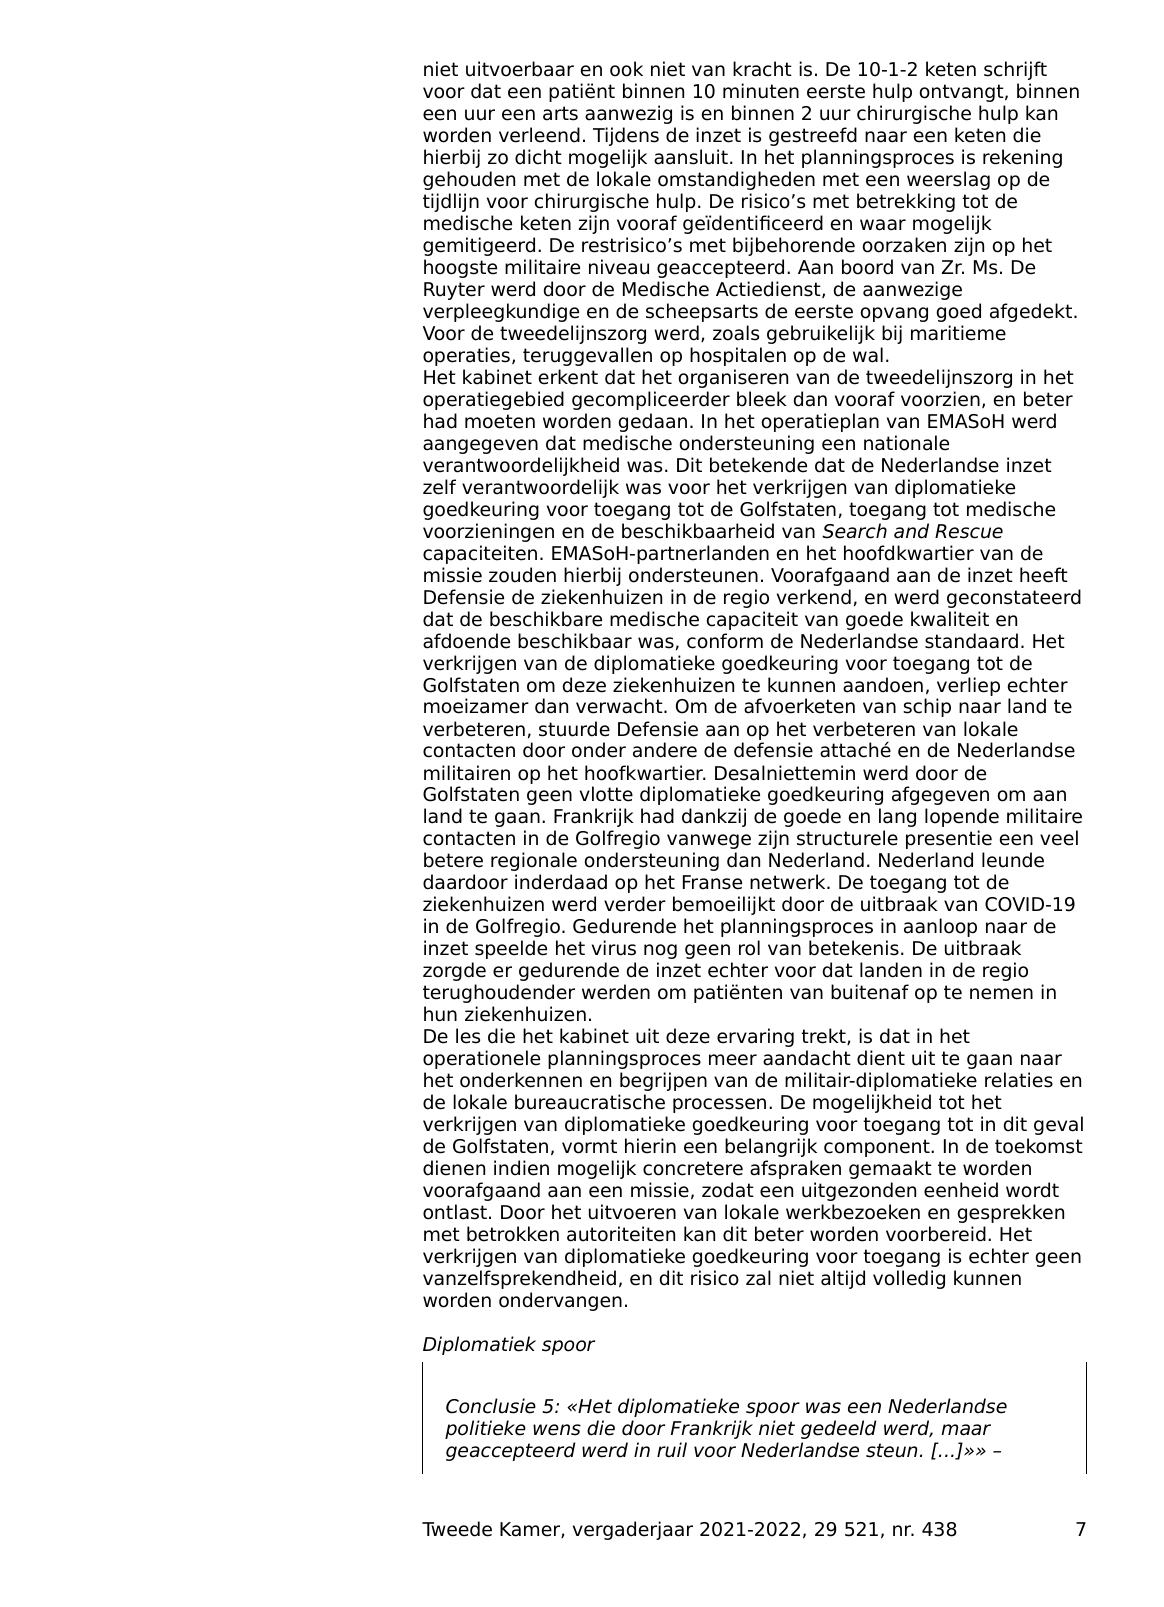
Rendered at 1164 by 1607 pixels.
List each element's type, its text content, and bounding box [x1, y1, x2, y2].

table_header Conclusie 5: «Het diplomatieke spoor was een Nederlandse politieke wens die door Frankrijk niet gedeeld werd, maar geaccepteerd werd in ruil voor Nederlandse steun. [...]»» – [423, 1362, 1086, 1474]
text Het kabinet erkent dat het organiseren van de tweedelijnszorg in het operatiegebied gecompliceerder bleek dan vooraf voorzien, en beter had moeten worden gedaan. In het operatieplan van EMASoH werd aangegeven dat medische ondersteuning een nationale verantwoordelijkheid was. Dit betekende dat de Nederlandse inzet zelf verantwoordelijk was voor het verkrijgen van diplomatieke goedkeuring voor toegang tot de Golfstaten, toegang tot medische voorzieningen en de beschikbaarheid van Search and Rescue capaciteiten. EMASoH-partnerlanden en het hoofdkwartier van de missie zouden hierbij ondersteunen. Voorafgaand aan de inzet heeft Defensie de ziekenhuizen in de regio verkend, en werd geconstateerd dat de beschikbare medische capaciteit van goede kwaliteit en afdoende beschikbaar was, conform de Nederlandse standaard. Het verkrijgen van de diplomatieke goedkeuring voor toegang tot de Golfstaten om deze ziekenhuizen te kunnen aandoen, verliep echter moeizamer dan verwacht. Om de afvoerketen van schip naar land te verbeteren, stuurde Defensie aan op het verbeteren van lokale contacten door onder andere de defensie attaché en de Nederlandse militairen op het hoofkwartier. Desalniettemin werd door de Golfstaten geen vlotte diplomatieke goedkeuring afgegeven om aan land te gaan. Frankrijk had dankzij de goede en lang lopende militaire contacten in de Golfregio vanwege zijn structurele presentie een veel betere regionale ondersteuning dan Nederland. Nederland leunde daardoor inderdaad op het Franse netwerk. De toegang tot de ziekenhuizen werd verder bemoeilijkt door de uitbraak van COVID-19 in de Golfregio. Gedurende het planningsproces in aanloop naar de inzet speelde het virus nog geen rol van betekenis. De uitbraak zorgde er gedurende de inzet echter voor dat landen in de regio terughoudender werden om patiënten van buitenaf op te nemen in hun ziekenhuizen. [422, 367, 1087, 1026]
text De les die het kabinet uit deze ervaring trekt, is dat in het operationele planningsproces meer aandacht dient uit te gaan naar het onderkennen en begrijpen van de militair-diplomatieke relaties en de lokale bureaucratische processen. De mogelijkheid tot het verkrijgen van diplomatieke goedkeuring voor toegang tot in dit geval de Golfstaten, vormt hierin een belangrijk component. In de toekomst dienen indien mogelijk concretere afspraken gemaakt te worden voorafgaand aan een missie, zodat een uitgezonden eenheid wordt ontlast. Door het uitvoeren van lokale werkbezoeken en gesprekken met betrokken autoriteiten kan dit beter worden voorbereid. Het verkrijgen van diplomatieke goedkeuring voor toegang is echter geen vanzelfsprekendheid, en dit risico zal niet altijd volledig kunnen worden ondervangen. [422, 1026, 1087, 1312]
text niet uitvoerbaar en ook niet van kracht is. De 10-1-2 keten schrijft voor dat een patiënt binnen 10 minuten eerste hulp ontvangt, binnen een uur een arts aanwezig is en binnen 2 uur chirurgische hulp kan worden verleend. Tijdens de inzet is gestreefd naar een keten die hierbij zo dicht mogelijk aansluit. In het planningsproces is rekening gehouden met de lokale omstandigheden met een weerslag op de tijdlijn voor chirurgische hulp. De risico’s met betrekking tot de medische keten zijn vooraf geïdentificeerd en waar mogelijk gemitigeerd. De restrisico’s met bijbehorende oorzaken zijn op het hoogste militaire niveau geaccepteerd. Aan boord van Zr. Ms. De Ruyter werd door de Medische Actiedienst, de aanwezige verpleegkundige en de scheepsarts de eerste opvang goed afgedekt. Voor de tweedelijnszorg werd, zoals gebruikelijk bij maritieme operaties, teruggevallen op hospitalen op de wal. [422, 59, 1087, 367]
subtitle Diplomatiek spoor [422, 1334, 1087, 1356]
